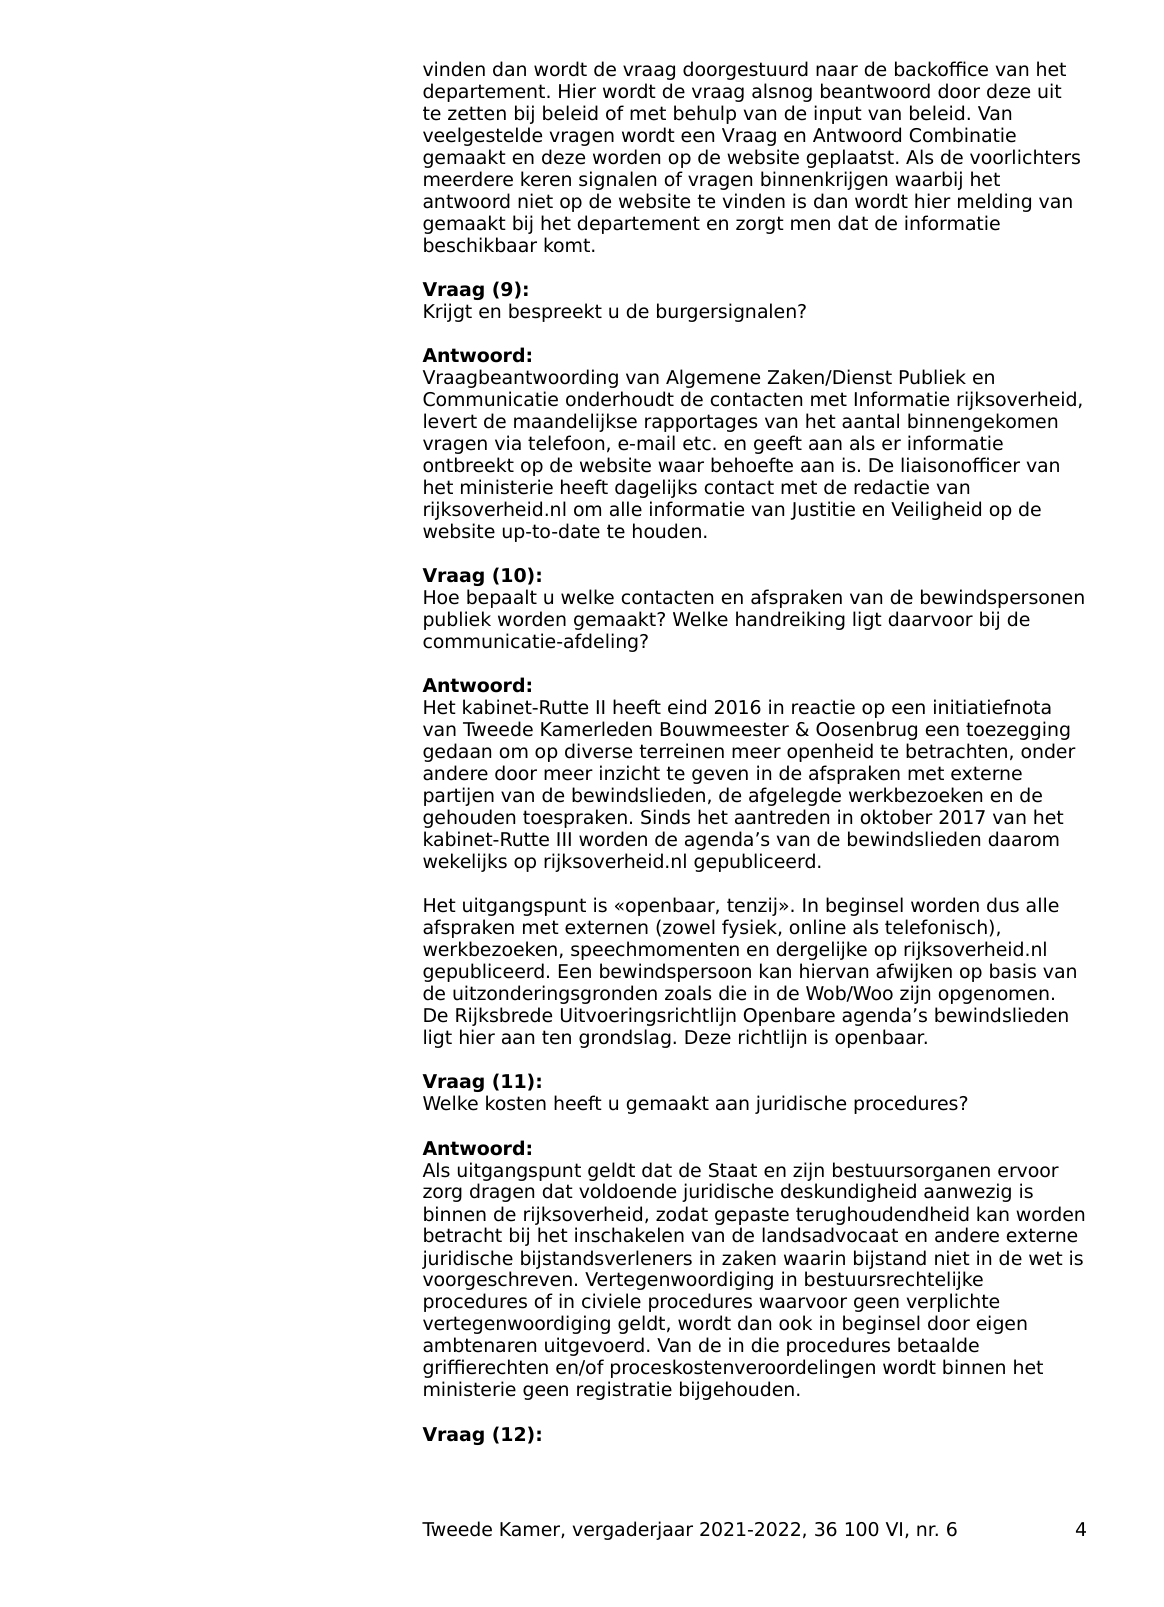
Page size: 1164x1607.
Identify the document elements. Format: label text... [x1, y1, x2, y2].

text Antwoord: [422, 675, 1087, 697]
text Antwoord: [422, 1137, 1087, 1159]
text Vraag (9): [422, 279, 1087, 301]
text Het kabinet-Rutte II heeft eind 2016 in reactie op een initiatiefnota van Tweede Kamerleden Bouwmeester & Oosenbrug een toezegging gedaan om op diverse terreinen meer openheid te betrachten, onder andere door meer inzicht te geven in de afspraken met externe partijen van de bewindslieden, de afgelegde werkbezoeken en de gehouden toespraken. Sinds het aantreden in oktober 2017 van het kabinet-Rutte III worden de agenda’s van de bewindslieden daarom wekelijks op rijksoverheid.nl gepubliceerd. [422, 697, 1087, 873]
text Vraag (12): [422, 1423, 1087, 1445]
text Vraagbeantwoording van Algemene Zaken/Dienst Publiek en Communicatie onderhoudt de contacten met Informatie rijksoverheid, levert de maandelijkse rapportages van het aantal binnengekomen vragen via telefoon, e-mail etc. en geeft aan als er informatie ontbreekt op de website waar behoefte aan is. De liaisonofficer van het ministerie heeft dagelijks contact met de redactie van rijksoverheid.nl om alle informatie van Justitie en Veiligheid op de website up-to-date te houden. [422, 367, 1087, 543]
text Vraag (11): [422, 1071, 1087, 1093]
text Krijgt en bespreekt u de burgersignalen? [422, 301, 1087, 323]
text Antwoord: [422, 345, 1087, 367]
text Het uitgangspunt is «openbaar, tenzij». In beginsel worden dus alle afspraken met externen (zowel fysiek, online als telefonisch), werkbezoeken, speechmomenten en dergelijke op rijksoverheid.nl gepubliceerd. Een bewindspersoon kan hiervan afwijken op basis van de uitzonderingsgronden zoals die in de Wob/Woo zijn opgenomen. De Rijksbrede Uitvoeringsrichtlijn Openbare agenda’s bewindslieden ligt hier aan ten grondslag. Deze richtlijn is openbaar. [422, 895, 1087, 1049]
text Hoe bepaalt u welke contacten en afspraken van de bewindspersonen publiek worden gemaakt? Welke handreiking ligt daarvoor bij de communicatie-afdeling? [422, 587, 1087, 653]
text vinden dan wordt de vraag doorgestuurd naar de backoffice van het departement. Hier wordt de vraag alsnog beantwoord door deze uit te zetten bij beleid of met behulp van de input van beleid. Van veelgestelde vragen wordt een Vraag en Antwoord Combinatie gemaakt en deze worden op de website geplaatst. Als de voorlichters meerdere keren signalen of vragen binnenkrijgen waarbij het antwoord niet op de website te vinden is dan wordt hier melding van gemaakt bij het departement en zorgt men dat de informatie beschikbaar komt. [422, 59, 1087, 257]
text Welke kosten heeft u gemaakt aan juridische procedures? [422, 1093, 1087, 1115]
text Als uitgangspunt geldt dat de Staat en zijn bestuursorganen ervoor zorg dragen dat voldoende juridische deskundigheid aanwezig is binnen de rijksoverheid, zodat gepaste terughoudendheid kan worden betracht bij het inschakelen van de landsadvocaat en andere externe juridische bijstandsverleners in zaken waarin bijstand niet in de wet is voorgeschreven. Vertegenwoordiging in bestuursrechtelijke procedures of in civiele procedures waarvoor geen verplichte vertegenwoordiging geldt, wordt dan ook in beginsel door eigen ambtenaren uitgevoerd. Van de in die procedures betaalde griffierechten en/of proceskostenveroordelingen wordt binnen het ministerie geen registratie bijgehouden. [422, 1159, 1087, 1401]
text Vraag (10): [422, 565, 1087, 587]
